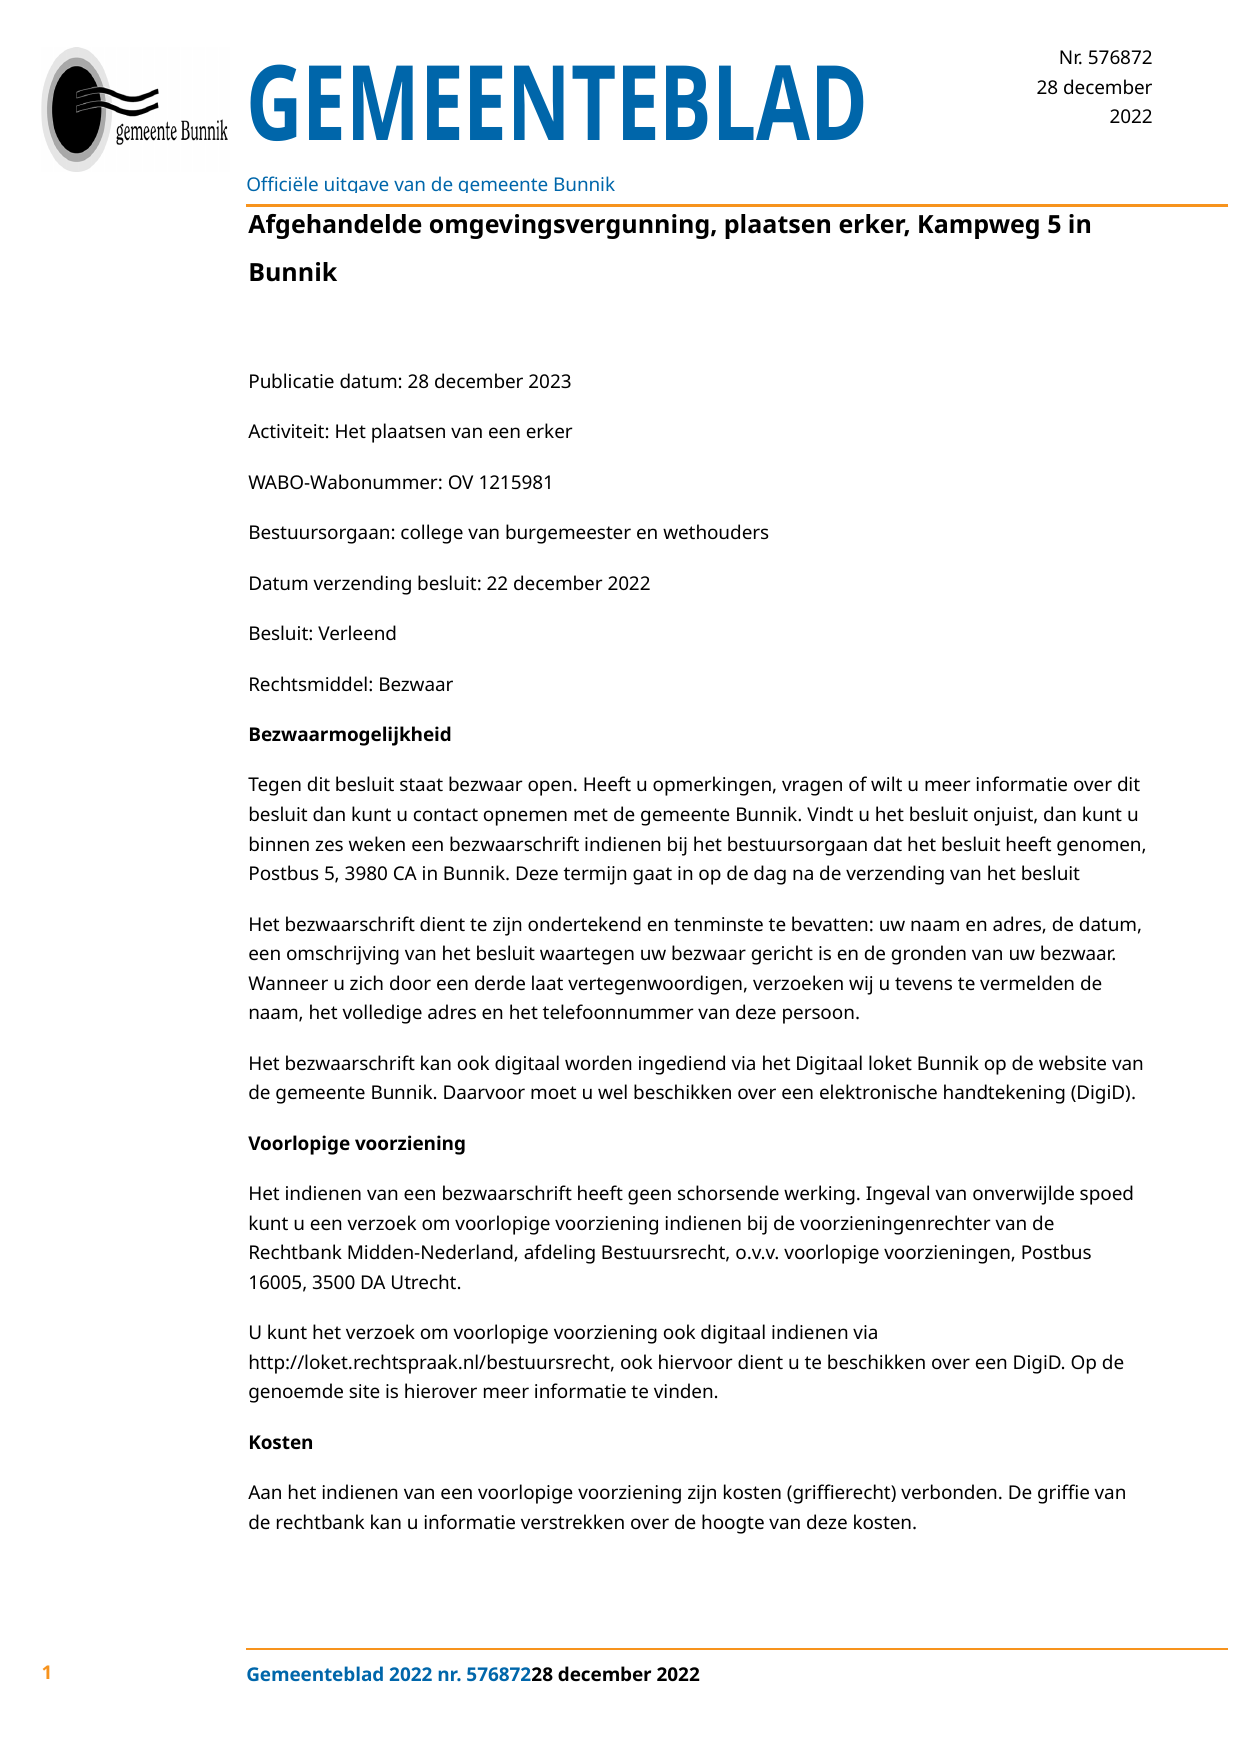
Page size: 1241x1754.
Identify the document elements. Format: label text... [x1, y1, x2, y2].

text Rechtsmiddel: Bezwaar [248, 671, 1152, 697]
text Besluit: Verleend [248, 620, 1152, 646]
text Aan het indienen van een voorlopige voorziening zijn kosten (griffierecht) verbonden. De griffie van de rechtbank kan u informatie verstrekken over de hoogte van deze kosten. [248, 1479, 1152, 1535]
text Voorlopige voorziening [248, 1130, 1152, 1156]
picture [41, 47, 231, 172]
text Datum verzending besluit: 22 december 2022 [248, 570, 1152, 596]
text Het indienen van een bezwaarschrift heeft geen schorsende werking. Ingeval van onverwijlde spoed kunt u een verzoek om voorlopige voorziening indienen bij de voorzieningenrechter van de Rechtbank Midden-Nederland, afdeling Bestuursrecht, o.v.v. voorlopige voorzieningen, Postbus 16005, 3500 DA Utrecht. [248, 1180, 1152, 1295]
text Tegen dit besluit staat bezwaar open. Heeft u opmerkingen, vragen of wilt u meer informatie over dit besluit dan kunt u contact opnemen met de gemeente Bunnik. Vindt u het besluit onjuist, dan kunt u binnen zes weken een bezwaarschrift indienen bij het bestuursorgaan dat het besluit heeft genomen, Postbus 5, 3980 CA in Bunnik. Deze termijn gaat in op de dag na de verzending van het besluit [248, 772, 1152, 886]
text Publicatie datum: 28 december 2023 [248, 368, 1152, 394]
text Het bezwaarschrift dient te zijn ondertekend en tenminste te bevatten: uw naam en adres, de datum, een omschrijving van het besluit waartegen uw bezwaar gericht is en de gronden van uw bezwaar. Wanneer u zich door een derde laat vertegenwoordigen, verzoeken wij u tevens te vermelden de naam, het volledige adres en het telefoonnummer van deze persoon. [248, 911, 1152, 1025]
text Activiteit: Het plaatsen van een erker [248, 419, 1152, 444]
text Bezwaarmogelijkheid [248, 721, 1152, 747]
text WABO-Wabonummer: OV 1215981 [248, 469, 1152, 495]
text Het bezwaarschrift kan ook digitaal worden ingediend via het Digitaal loket Bunnik op de website van de gemeente Bunnik. Daarvoor moet u wel beschikken over een elektronische handtekening (DigiD). [248, 1050, 1152, 1105]
text U kunt het verzoek om voorlopige voorziening ook digitaal indienen via http://loket.rechtspraak.nl/bestuursrecht, ook hiervoor dient u te beschikken over een DigiD. Op de genoemde site is hierover meer informatie te vinden. [248, 1319, 1152, 1404]
text Kosten [248, 1429, 1152, 1455]
text Afgehandelde omgevingsvergunning, plaatsen erker, Kampweg 5 in Bunnik [248, 207, 1152, 288]
text Bestuursorgaan: college van burgemeester en wethouders [248, 519, 1152, 545]
